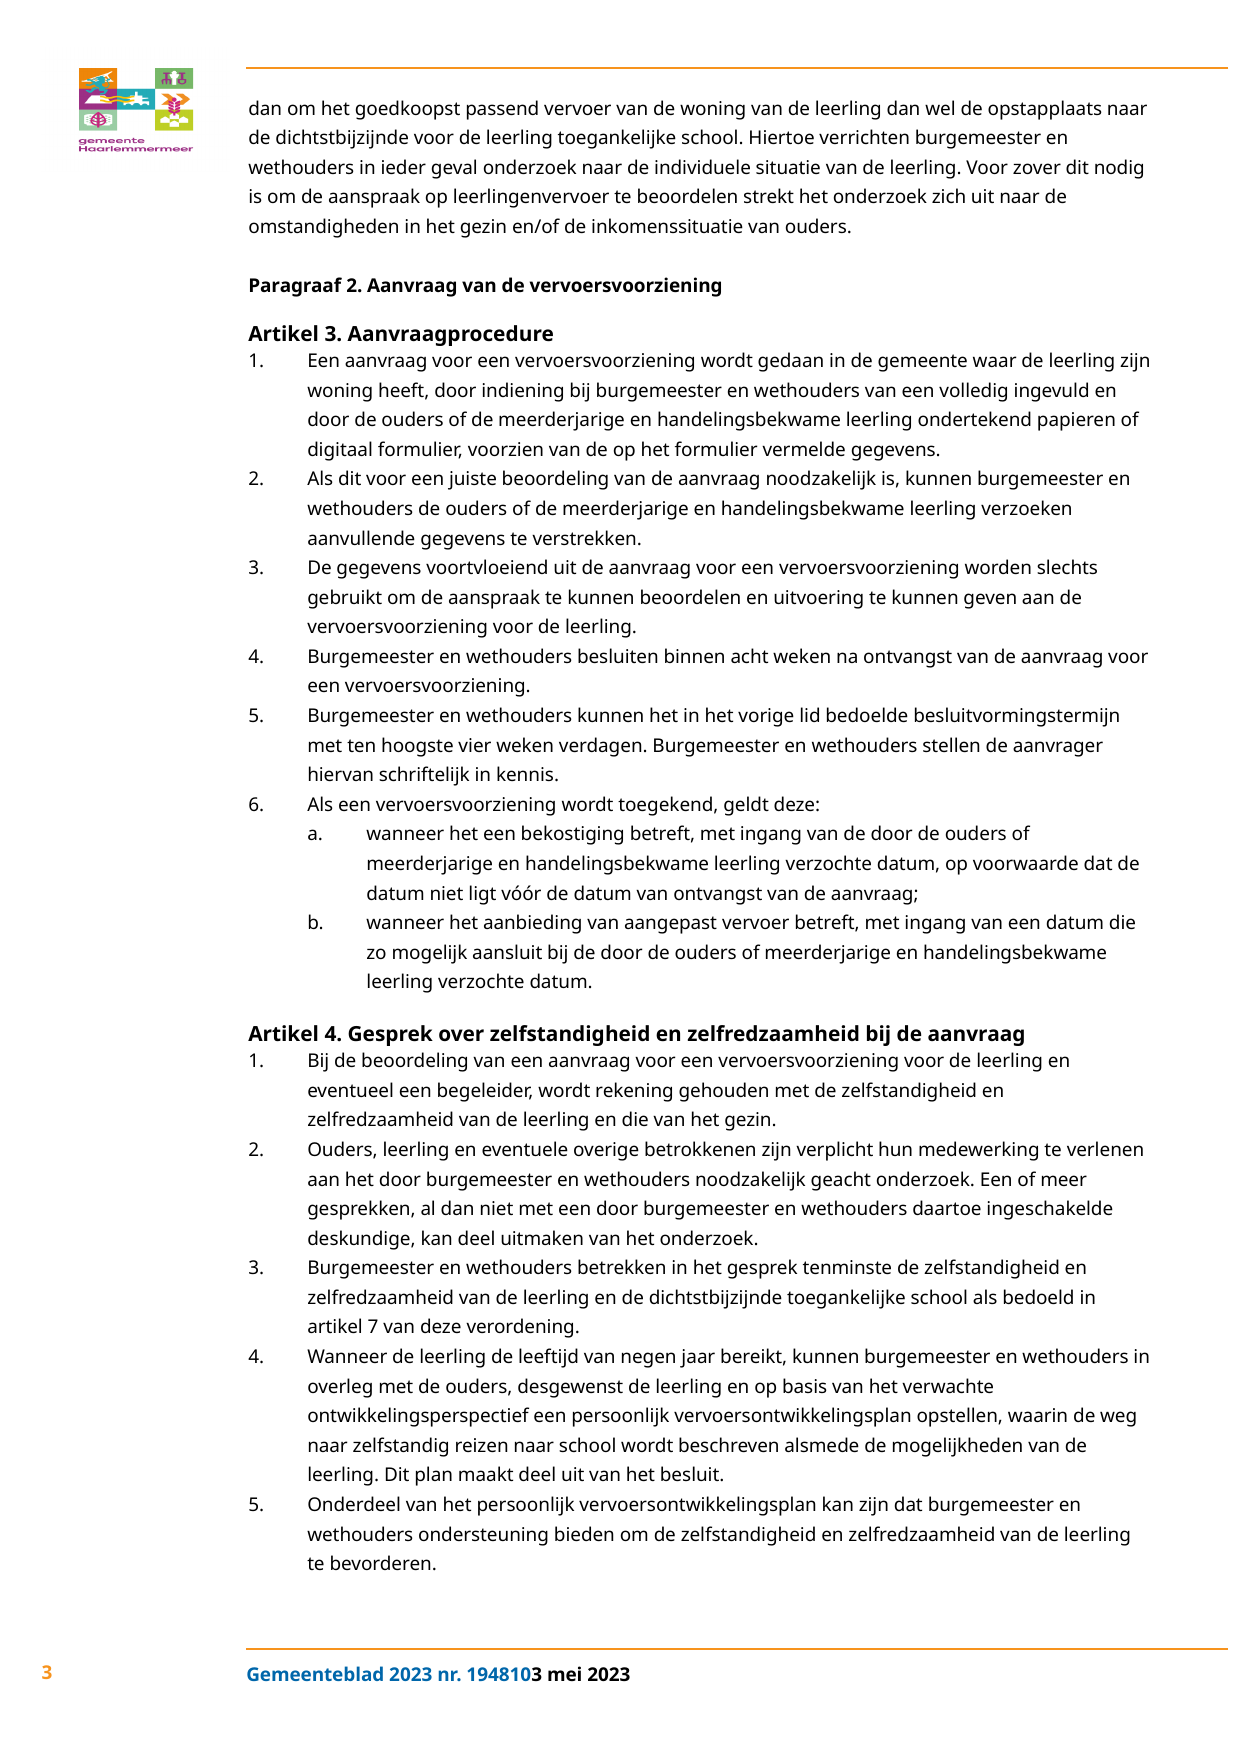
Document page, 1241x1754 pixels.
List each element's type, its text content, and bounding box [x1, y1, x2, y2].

list Wanneer de leerling de leeftijd van negen jaar bereikt, kunnen burgemeester en wethouders in overleg met de ouders, desgewenst de leerling en op basis van het verwachte ontwikkelingsperspectief een persoonlijk vervoersontwikkelingsplan opstellen, waarin de weg naar zelfstandig reizen naar school wordt beschreven alsmede de mogelijkheden van de leerling. Dit plan maakt deel uit van het besluit. [248, 1343, 1152, 1487]
list Burgemeester en wethouders kunnen het in het vorige lid bedoelde besluitvormingstermijn met ten hoogste vier weken verdagen. Burgemeester en wethouders stellen de aanvrager hiervan schriftelijk in kennis. [248, 702, 1152, 787]
list Burgemeester en wethouders besluiten binnen acht weken na ontvangst van de aanvraag voor een vervoersvoorziening. [248, 643, 1152, 698]
list Ouders, leerling en eventuele overige betrokkenen zijn verplicht hun medewerking te verlenen aan het door burgemeester en wethouders noodzakelijk geacht onderzoek. Een of meer gesprekken, al dan niet met een door burgemeester en wethouders daartoe ingeschakelde deskundige, kan deel uitmaken van het onderzoek. [248, 1136, 1152, 1251]
list Als dit voor een juiste beoordeling van de aanvraag noodzakelijk is, kunnen burgemeester en wethouders de ouders of de meerderjarige en handelingsbekwame leerling verzoeken aanvullende gegevens te verstrekken. [248, 466, 1152, 551]
list wanneer het aanbieding van aangepast vervoer betreft, met ingang van een datum die zo mogelijk aansluit bij de door de ouders of meerderjarige en handelingsbekwame leerling verzochte datum. [307, 909, 1152, 994]
list Als een vervoersvoorziening wordt toegekend, geldt deze: [248, 791, 1152, 817]
text Artikel 3. Aanvraagprocedure [248, 319, 1152, 347]
list wanneer het een bekostiging betreft, met ingang van de door de ouders of meerderjarige en handelingsbekwame leerling verzochte datum, op voorwaarde dat de datum niet ligt vóór de datum van ontvangst van de aanvraag; [307, 821, 1152, 906]
text Artikel 4. Gesprek over zelfstandigheid en zelfredzaamheid bij de aanvraag [248, 1019, 1152, 1047]
list Bij de beoordeling van een aanvraag voor een vervoersvoorziening voor de leerling en eventueel een begeleider, wordt rekening gehouden met de zelfstandigheid en zelfredzaamheid van de leerling en die van het gezin. [248, 1047, 1152, 1132]
text Paragraaf 2. Aanvraag van de vervoersvoorziening [248, 272, 1152, 298]
picture [41, 47, 231, 172]
text dan om het goedkoopst passend vervoer van de woning van de leerling dan wel de opstapplaats naar de dichtstbijzijnde voor de leerling toegankelijke school. Hiertoe verrichten burgemeester en wethouders in ieder geval onderzoek naar de individuele situatie van de leerling. Voor zover dit nodig is om de aanspraak op leerlingenvervoer te beoordelen strekt het onderzoek zich uit naar de omstandigheden in het gezin en/of de inkomenssituatie van ouders. [248, 95, 1152, 239]
list Een aanvraag voor een vervoersvoorziening wordt gedaan in de gemeente waar de leerling zijn woning heeft, door indiening bij burgemeester en wethouders van een volledig ingevuld en door de ouders of de meerderjarige en handelingsbekwame leerling ondertekend papieren of digitaal formulier, voorzien van de op het formulier vermelde gegevens. [248, 347, 1152, 462]
list De gegevens voortvloeiend uit de aanvraag voor een vervoersvoorziening worden slechts gebruikt om de aanspraak te kunnen beoordelen en uitvoering te kunnen geven aan de vervoersvoorziening voor de leerling. [248, 554, 1152, 639]
list Onderdeel van het persoonlijk vervoersontwikkelingsplan kan zijn dat burgemeester en wethouders ondersteuning bieden om de zelfstandigheid en zelfredzaamheid van de leerling te bevorderen. [248, 1491, 1152, 1576]
list Burgemeester en wethouders betrekken in het gesprek tenminste de zelfstandigheid en zelfredzaamheid van de leerling en de dichtstbijzijnde toegankelijke school als bedoeld in artikel 7 van deze verordening. [248, 1254, 1152, 1339]
